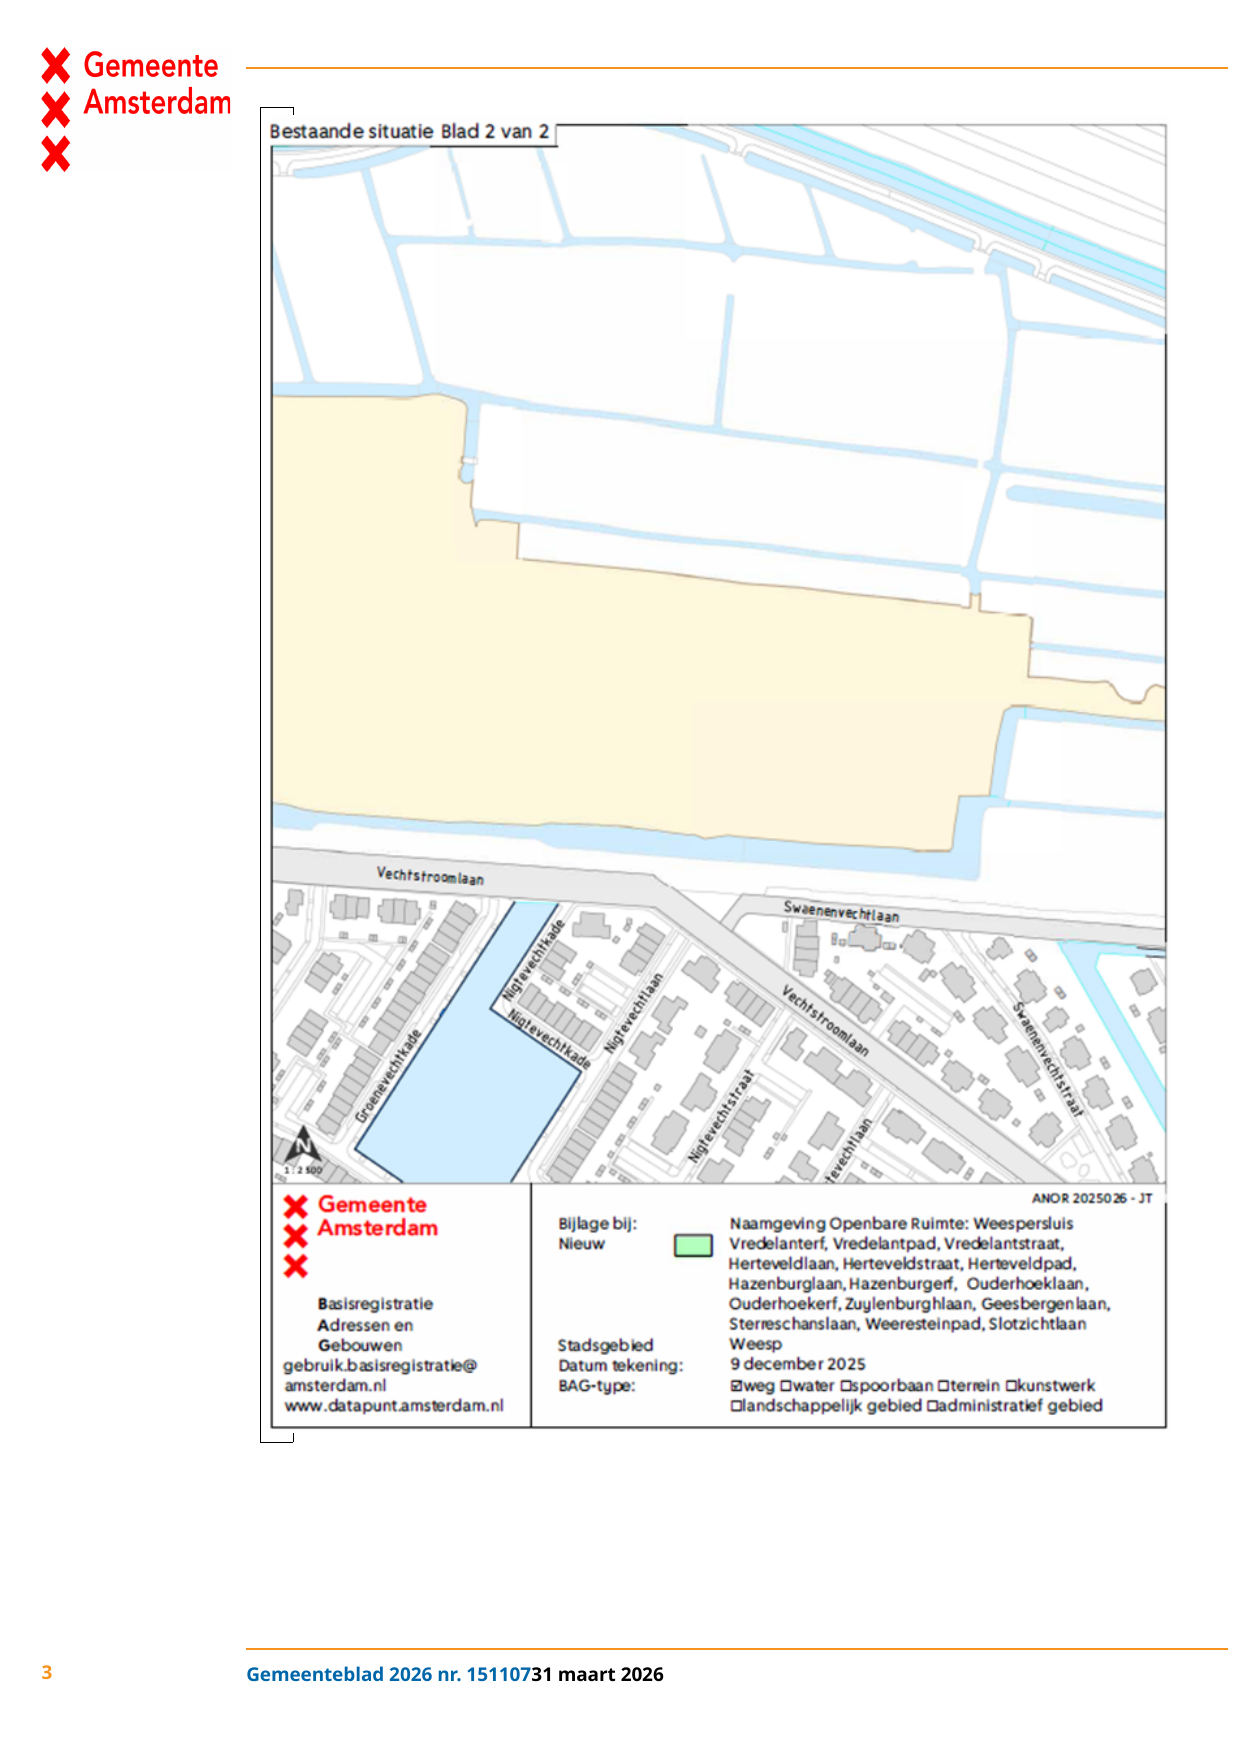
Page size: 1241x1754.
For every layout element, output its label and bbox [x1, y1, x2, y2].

picture [268, 115, 1173, 1433]
picture [41, 47, 231, 172]
